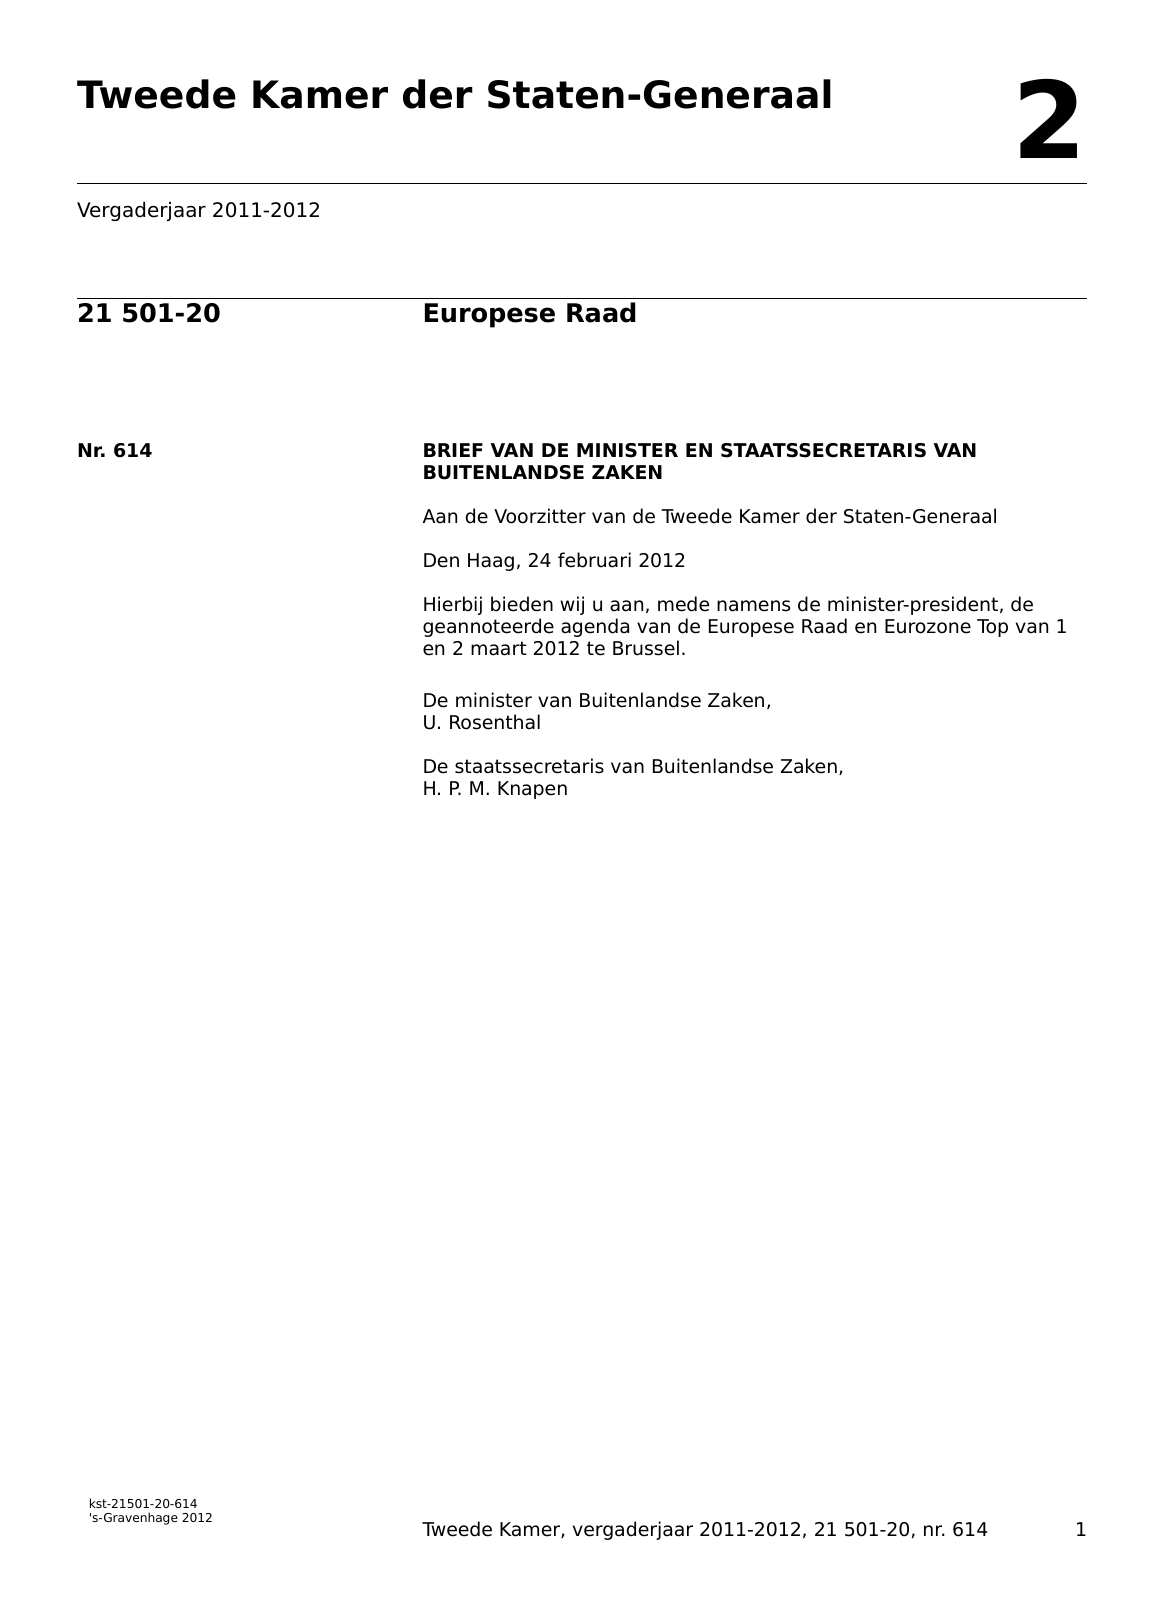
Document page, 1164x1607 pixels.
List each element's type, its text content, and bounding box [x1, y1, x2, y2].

table_header Tweede Kamer der Staten-Generaal [77, 59, 886, 183]
text De staatssecretaris van Buitenlandse Zaken, H. P. M. Knapen [422, 756, 1087, 800]
subtitle Nr. 614 BRIEF VAN DE MINISTER EN STAATSSECRETARIS VAN BUITENLANDSE ZAKEN [77, 440, 1087, 484]
table_cell Vergaderjaar 2011-2012 [77, 184, 1087, 298]
text Hierbij bieden wij u aan, mede namens de minister-president, de geannoteerde agenda van de Europese Raad en Eurozone Top van 1 en 2 maart 2012 te Brussel. [422, 594, 1087, 660]
text Aan de Voorzitter van de Tweede Kamer der Staten-Generaal [422, 506, 1087, 528]
table_header 2 [886, 59, 1087, 183]
subtitle 21 501-20 Europese Raad [77, 299, 1087, 329]
text 's-Gravenhage 2012 [88, 1511, 323, 1525]
text De minister van Buitenlandse Zaken, U. Rosenthal [422, 690, 1087, 734]
text Den Haag, 24 februari 2012 [422, 550, 1087, 572]
text kst-21501-20-614 [88, 1497, 323, 1511]
